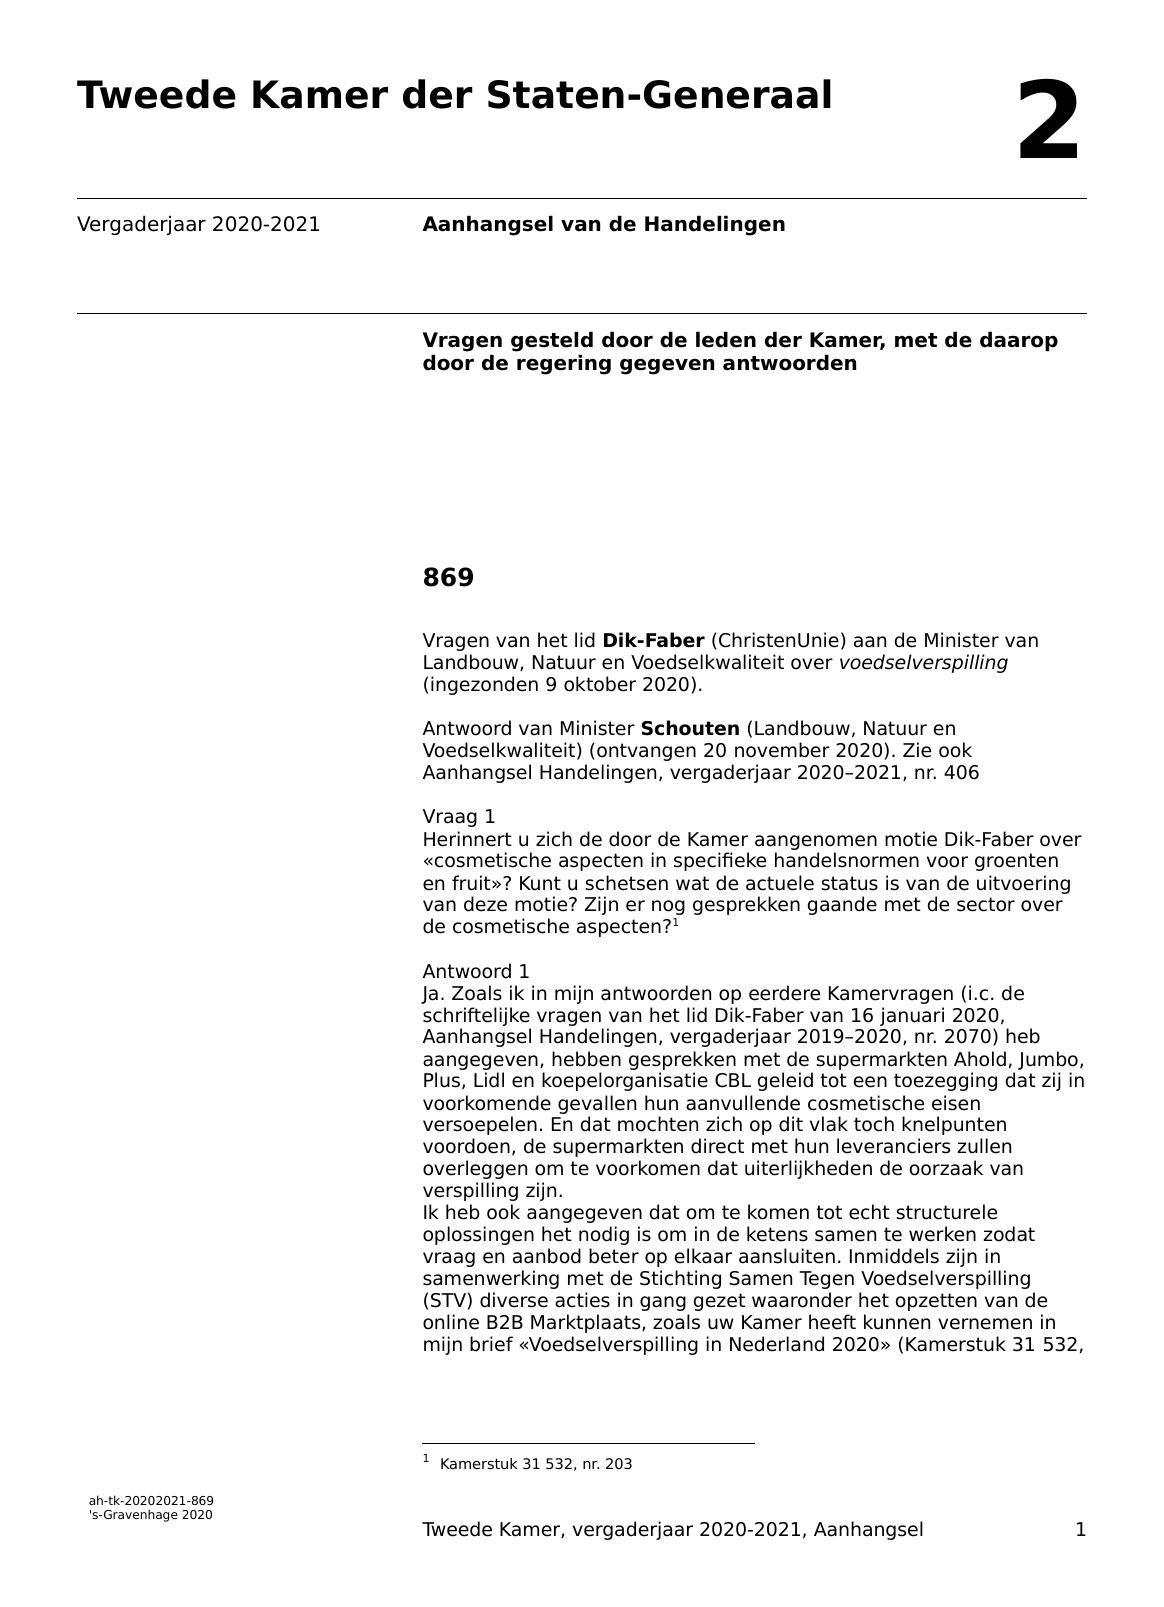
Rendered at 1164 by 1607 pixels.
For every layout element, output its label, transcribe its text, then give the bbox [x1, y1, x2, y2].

table_cell Aanhangsel van de Handelingen [422, 199, 1087, 313]
text Herinnert u zich de door de Kamer aangenomen motie Dik-Faber over «cosmetische aspecten in specifieke handelsnormen voor groenten en fruit»? Kunt u schetsen wat de actuele status is van de uitvoering van deze motie? Zijn er nog gesprekken gaande met de sector over de cosmetische aspecten? [422, 828, 1087, 938]
text Antwoord 1 [422, 961, 1087, 982]
text 869 [422, 563, 1087, 592]
text Ik heb ook aangegeven dat om te komen tot echt structurele oplossingen het nodig is om in de ketens samen te werken zodat vraag en aanbod beter op elkaar aansluiten. Inmiddels zijn in samenwerking met de Stichting Samen Tegen Voedselverspilling (STV) diverse acties in gang gezet waaronder het opzetten van de online B2B Marktplaats, zoals uw Kamer heeft kunnen vernemen in mijn brief «Voedselverspilling in Nederland 2020» (Kamerstuk 31 532, [422, 1202, 1087, 1356]
text Vragen van het lid Dik-Faber (ChristenUnie) aan de Minister van Landbouw, Natuur en Voedselkwaliteit over voedselverspilling (ingezonden 9 oktober 2020). [422, 630, 1087, 696]
table_cell Vergaderjaar 2020-2021 [77, 199, 422, 313]
text Antwoord van Minister Schouten (Landbouw, Natuur en Voedselkwaliteit) (ontvangen 20 november 2020). Zie ook Aanhangsel Handelingen, vergaderjaar 2020–2021, nr. 406 [422, 718, 1087, 784]
table_header Tweede Kamer der Staten-Generaal [77, 59, 886, 198]
text 's-Gravenhage 2020 [88, 1508, 323, 1522]
text Vraag 1 [422, 806, 1087, 828]
table_cell [77, 314, 422, 375]
text Ja. Zoals ik in mijn antwoorden op eerdere Kamervragen (i.c. de schriftelijke vragen van het lid Dik-Faber van 16 januari 2020, Aanhangsel Handelingen, vergaderjaar 2019–2020, nr. 2070) heb aangegeven, hebben gesprekken met de supermarkten Ahold, Jumbo, Plus, Lidl en koepelorganisatie CBL geleid tot een toezegging dat zij in voorkomende gevallen hun aanvullende cosmetische eisen versoepelen. En dat mochten zich op dit vlak toch knelpunten voordoen, de supermarkten direct met hun leveranciers zullen overleggen om te voorkomen dat uiterlijkheden de oorzaak van verspilling zijn. [422, 982, 1087, 1202]
table_cell Vragen gesteld door de leden der Kamer, met de daarop door de regering gegeven antwoorden [422, 314, 1087, 375]
text ah-tk-20202021-869 [88, 1494, 323, 1508]
text Kamerstuk 31 532, nr. 203 [422, 1452, 1087, 1474]
table_header 2 [886, 59, 1087, 198]
